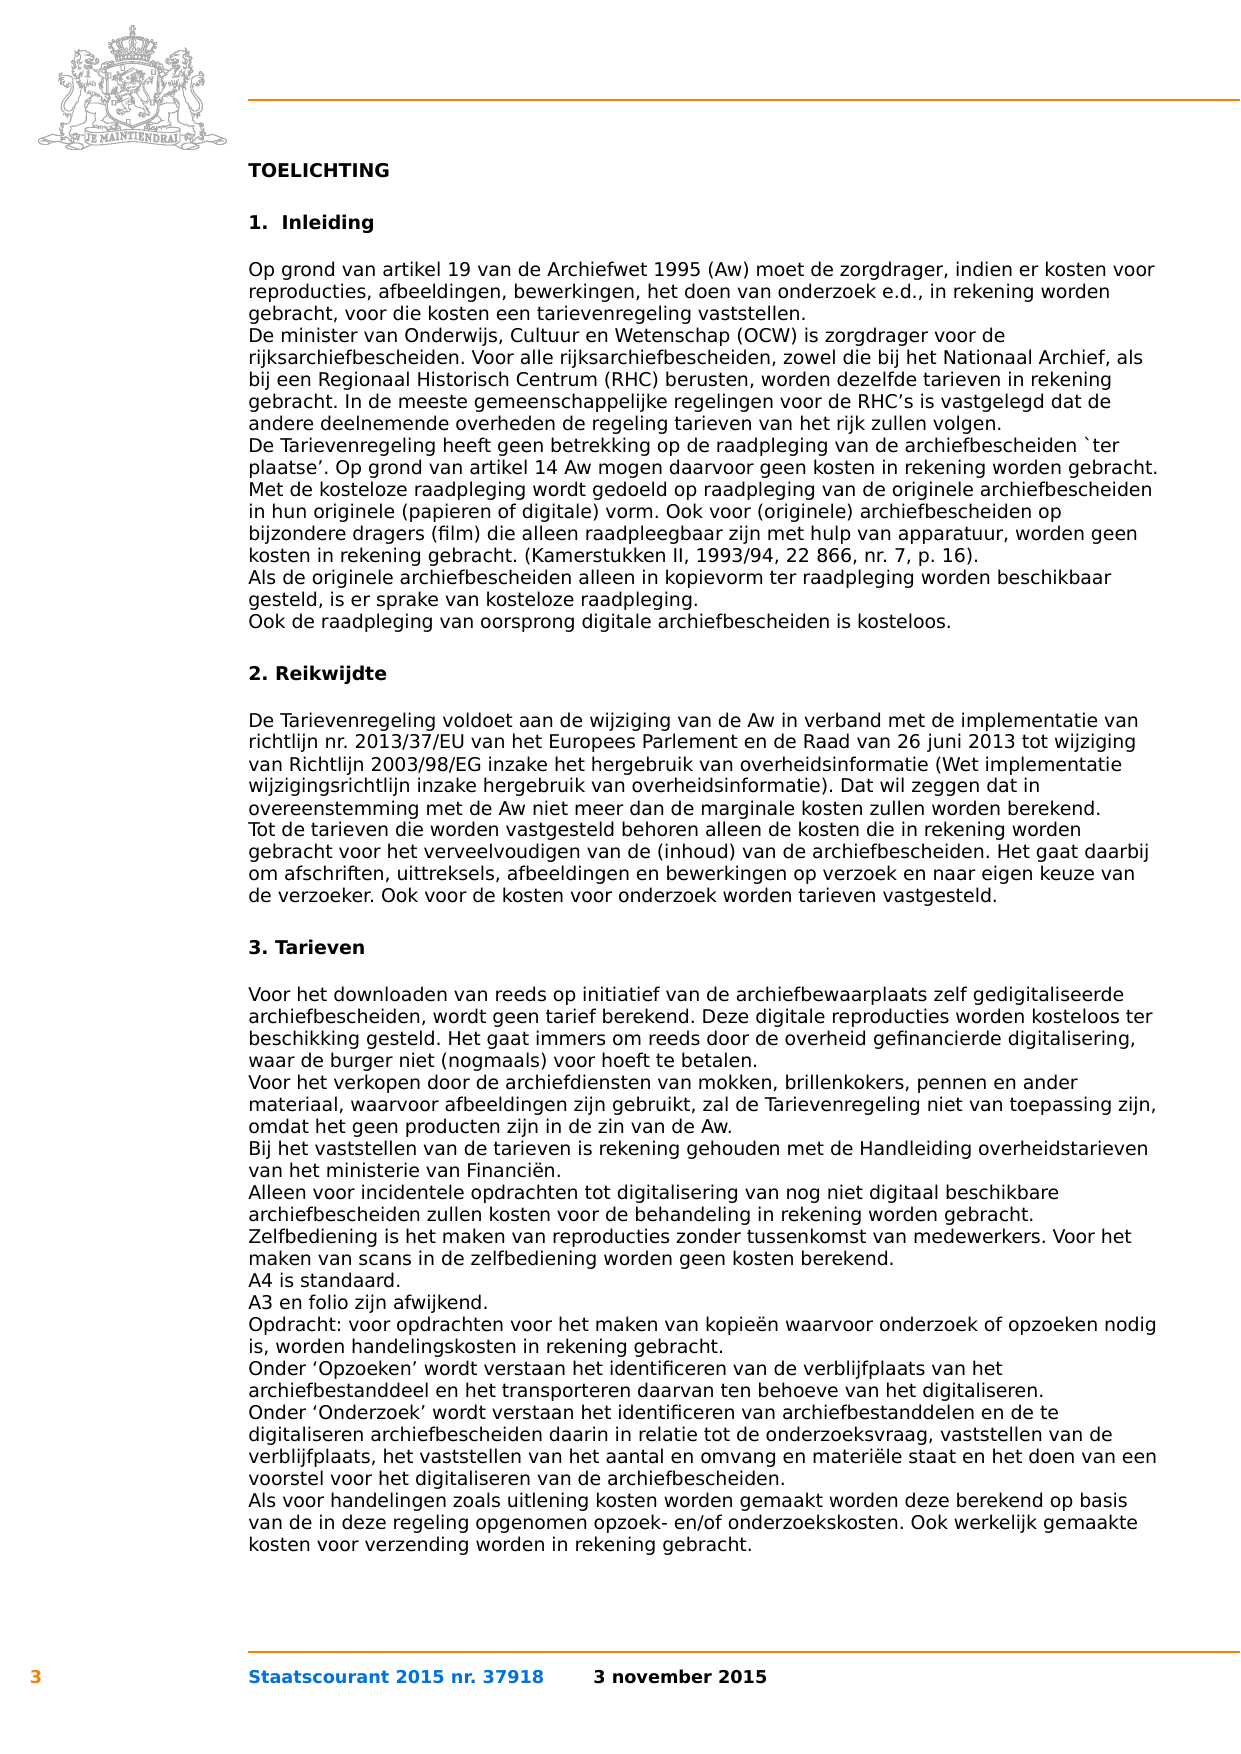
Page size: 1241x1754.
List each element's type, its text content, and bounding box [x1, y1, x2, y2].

text Bij het vaststellen van de tarieven is rekening gehouden met de Handleiding overheidstarieven van het ministerie van Financiën. [248, 1138, 1163, 1182]
subtitle 3. Tarieven [248, 937, 1163, 959]
text A4 is standaard. [248, 1270, 1163, 1292]
text Ook de raadpleging van oorsprong digitale archiefbescheiden is kosteloos. [248, 611, 1163, 632]
text De Tarievenregeling voldoet aan de wijziging van de Aw in verband met de implementatie van richtlijn nr. 2013/37/EU van het Europees Parlement en de Raad van 26 juni 2013 tot wijziging van Richtlijn 2003/98/EG inzake het hergebruik van overheidsinformatie (Wet implementatie wijzigingsrichtlijn inzake hergebruik van overheidsinformatie). Dat wil zeggen dat in overeenstemming met de Aw niet meer dan de marginale kosten zullen worden berekend. [248, 709, 1163, 819]
subtitle 2. Reikwijdte [248, 662, 1163, 684]
text Voor het downloaden van reeds op initiatief van de archiefbewaarplaats zelf gedigitaliseerde archiefbescheiden, wordt geen tarief berekend. Deze digitale reproducties worden kosteloos ter beschikking gesteld. Het gaat immers om reeds door de overheid gefinancierde digitalisering, waar de burger niet (nogmaals) voor hoeft te betalen. [248, 984, 1163, 1072]
text A3 en folio zijn afwijkend. [248, 1292, 1163, 1314]
text Onder ‘Onderzoek’ wordt verstaan het identificeren van archiefbestanddelen en de te digitaliseren archiefbescheiden daarin in relatie tot de onderzoeksvraag, vaststellen van de verblijfplaats, het vaststellen van het aantal en omvang en materiële staat en het doen van een voorstel voor het digitaliseren van de archiefbescheiden. [248, 1402, 1163, 1490]
text Zelfbediening is het maken van reproducties zonder tussenkomst van medewerkers. Voor het maken van scans in de zelfbediening worden geen kosten berekend. [248, 1226, 1163, 1270]
text Alleen voor incidentele opdrachten tot digitalisering van nog niet digitaal beschikbare archiefbescheiden zullen kosten voor de behandeling in rekening worden gebracht. [248, 1182, 1163, 1226]
text Op grond van artikel 19 van de Archiefwet 1995 (Aw) moet de zorgdrager, indien er kosten voor reproducties, afbeeldingen, bewerkingen, het doen van onderzoek e.d., in rekening worden gebracht, voor die kosten een tarievenregeling vaststellen. [248, 259, 1163, 325]
text Onder ‘Opzoeken’ wordt verstaan het identificeren van de verblijfplaats van het archiefbestanddeel en het transporteren daarvan ten behoeve van het digitaliseren. [248, 1358, 1163, 1402]
text Als de originele archiefbescheiden alleen in kopievorm ter raadpleging worden beschikbaar gesteld, is er sprake van kosteloze raadpleging. [248, 567, 1163, 611]
text Tot de tarieven die worden vastgesteld behoren alleen de kosten die in rekening worden gebracht voor het verveelvoudigen van de (inhoud) van de archiefbescheiden. Het gaat daarbij om afschriften, uittreksels, afbeeldingen en bewerkingen op verzoek en naar eigen keuze van de verzoeker. Ook voor de kosten voor onderzoek worden tarieven vastgesteld. [248, 819, 1163, 907]
text De Tarievenregeling heeft geen betrekking op de raadpleging van de archiefbescheiden `ter plaatse’. Op grond van artikel 14 Aw mogen daarvoor geen kosten in rekening worden gebracht. Met de kosteloze raadpleging wordt gedoeld op raadpleging van de originele archiefbescheiden in hun originele (papieren of digitale) vorm. Ook voor (originele) archiefbescheiden op bijzondere dragers (film) die alleen raadpleegbaar zijn met hulp van apparatuur, worden geen kosten in rekening gebracht. (Kamerstukken II, 1993/94, 22 866, nr. 7, p. 16). [248, 435, 1163, 567]
text Opdracht: voor opdrachten voor het maken van kopieën waarvoor onderzoek of opzoeken nodig is, worden handelingskosten in rekening gebracht. [248, 1314, 1163, 1358]
text Als voor handelingen zoals uitlening kosten worden gemaakt worden deze berekend op basis van de in deze regeling opgenomen opzoek- en/of onderzoekskosten. Ook werkelijk gemaakte kosten voor verzending worden in rekening gebracht. [248, 1490, 1163, 1556]
subtitle 1. Inleiding [248, 212, 1163, 234]
subtitle TOELICHTING [248, 160, 1163, 182]
picture [38, 25, 227, 150]
text Voor het verkopen door de archiefdiensten van mokken, brillenkokers, pennen en ander materiaal, waarvoor afbeeldingen zijn gebruikt, zal de Tarievenregeling niet van toepassing zijn, omdat het geen producten zijn in de zin van de Aw. [248, 1072, 1163, 1138]
text De minister van Onderwijs, Cultuur en Wetenschap (OCW) is zorgdrager voor de rijksarchiefbescheiden. Voor alle rijksarchiefbescheiden, zowel die bij het Nationaal Archief, als bij een Regionaal Historisch Centrum (RHC) berusten, worden dezelfde tarieven in rekening gebracht. In de meeste gemeenschappelijke regelingen voor de RHC’s is vastgelegd dat de andere deelnemende overheden de regeling tarieven van het rijk zullen volgen. [248, 325, 1163, 435]
